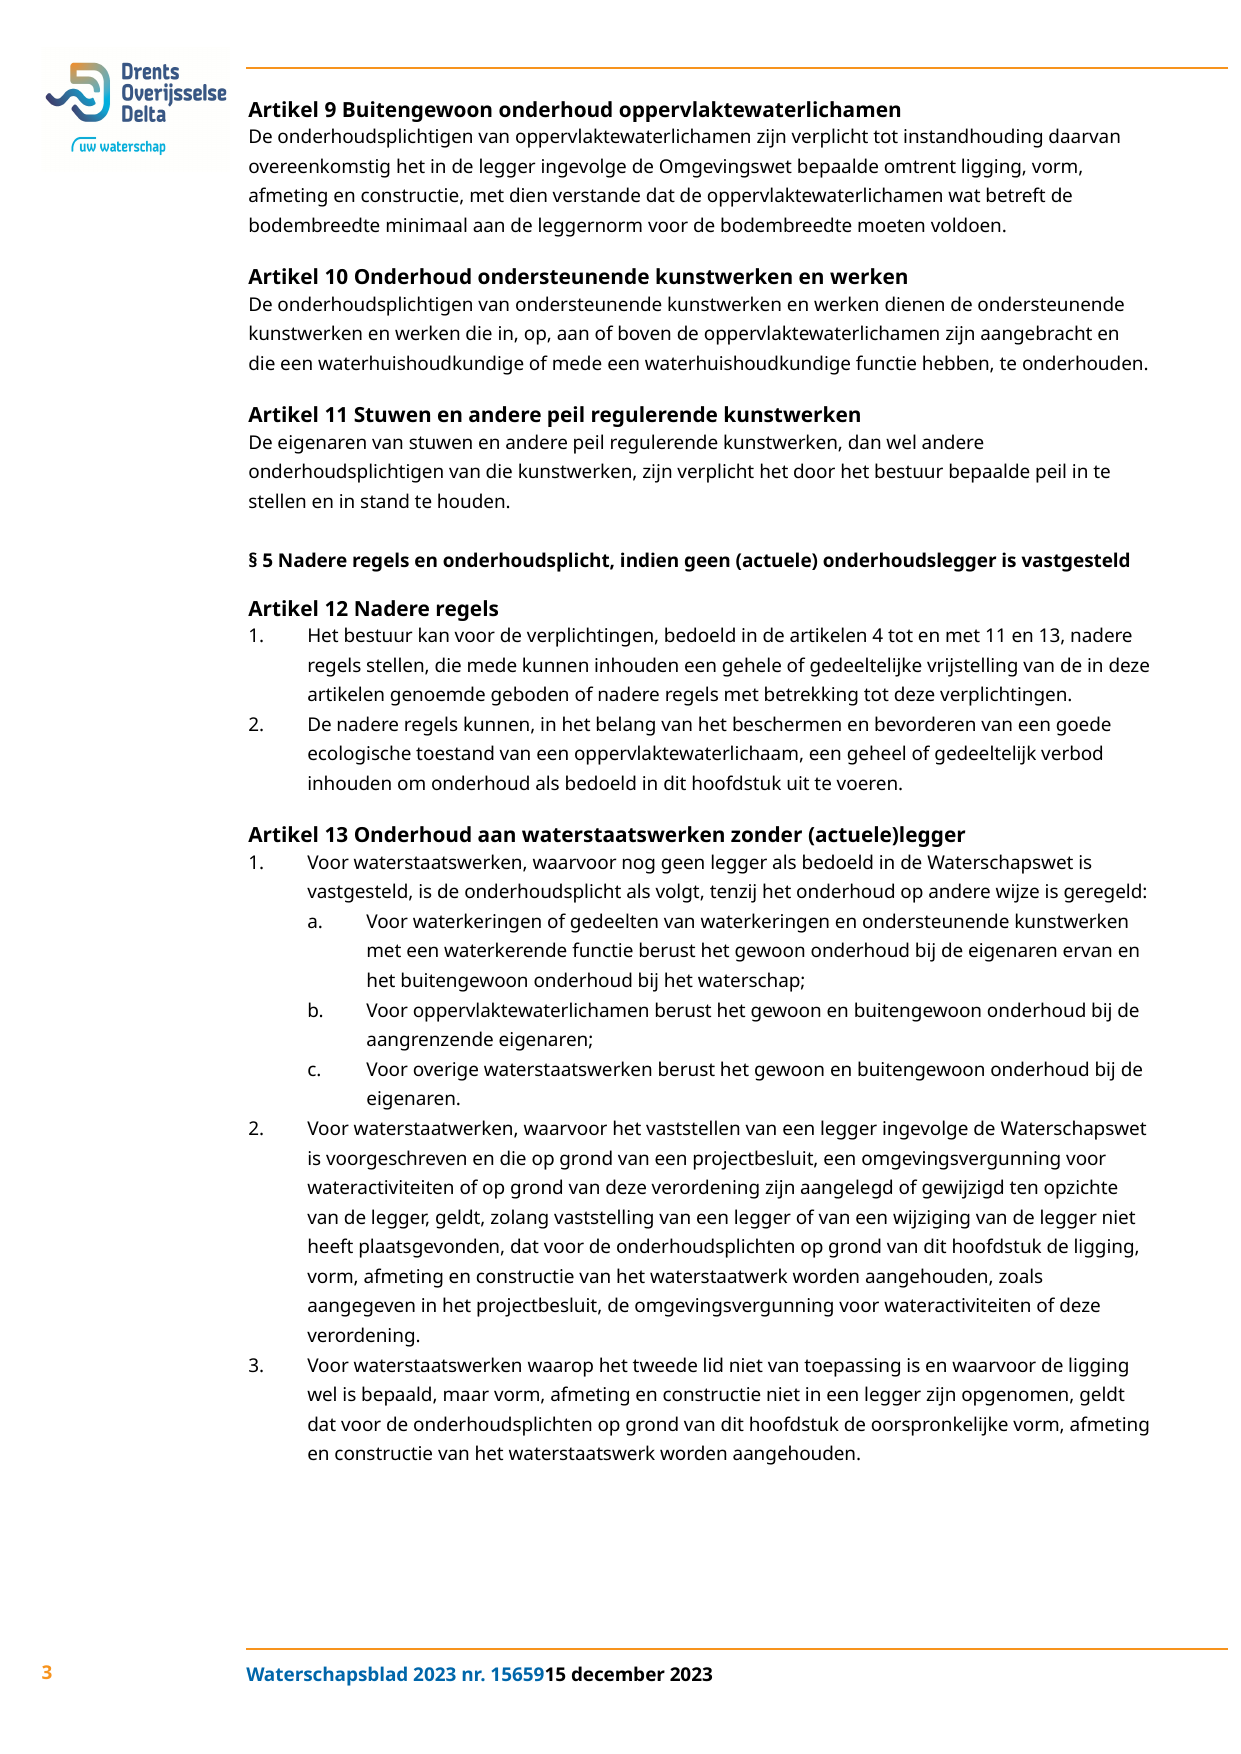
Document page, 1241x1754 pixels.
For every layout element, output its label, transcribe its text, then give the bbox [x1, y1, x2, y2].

list Voor waterstaatswerken, waarvoor nog geen legger als bedoeld in de Waterschapswet is vastgesteld, is de onderhoudsplicht als volgt, tenzij het onderhoud op andere wijze is geregeld: [248, 849, 1152, 904]
list Voor waterkeringen of gedeelten van waterkeringen en ondersteunende kunstwerken met een waterkerende functie berust het gewoon onderhoud bij de eigenaren ervan en het buitengewoon onderhoud bij het waterschap; [307, 908, 1152, 993]
text § 5 Nadere regels en onderhoudsplicht, indien geen (actuele) onderhoudslegger is vastgesteld [248, 547, 1152, 573]
text Artikel 10 Onderhoud ondersteunende kunstwerken en werken [248, 262, 1152, 291]
text Artikel 13 Onderhoud aan waterstaatswerken zonder (actuele)legger [248, 821, 1152, 849]
list Voor waterstaatswerken waarop het tweede lid niet van toepassing is en waarvoor de ligging wel is bepaald, maar vorm, afmeting en constructie niet in een legger zijn opgenomen, geldt dat voor de onderhoudsplichten op grond van dit hoofdstuk de oorspronkelijke vorm, afmeting en constructie van het waterstaatswerk worden aangehouden. [248, 1352, 1152, 1466]
picture [41, 47, 231, 172]
text De onderhoudsplichtigen van oppervlaktewaterlichamen zijn verplicht tot instandhouding daarvan overeenkomstig het in de legger ingevolge de Omgevingswet bepaalde omtrent ligging, vorm, afmeting en constructie, met dien verstande dat de oppervlaktewaterlichamen wat betreft de bodembreedte minimaal aan de leggernorm voor de bodembreedte moeten voldoen. [248, 123, 1152, 238]
text Artikel 12 Nadere regels [248, 594, 1152, 622]
list Voor oppervlaktewaterlichamen berust het gewoon en buitengewoon onderhoud bij de aangrenzende eigenaren; [307, 997, 1152, 1052]
list Voor overige waterstaatswerken berust het gewoon en buitengewoon onderhoud bij de eigenaren. [307, 1056, 1152, 1111]
list Het bestuur kan voor de verplichtingen, bedoeld in de artikelen 4 tot en met 11 en 13, nadere regels stellen, die mede kunnen inhouden een gehele of gedeeltelijke vrijstelling van de in deze artikelen genoemde geboden of nadere regels met betrekking tot deze verplichtingen. [248, 622, 1152, 707]
text Artikel 11 Stuwen en andere peil regulerende kunstwerken [248, 400, 1152, 429]
list De nadere regels kunnen, in het belang van het beschermen en bevorderen van een goede ecologische toestand van een oppervlaktewaterlichaam, een geheel of gedeeltelijk verbod inhouden om onderhoud als bedoeld in dit hoofdstuk uit te voeren. [248, 711, 1152, 796]
text De onderhoudsplichtigen van ondersteunende kunstwerken en werken dienen de ondersteunende kunstwerken en werken die in, op, aan of boven de oppervlaktewaterlichamen zijn aangebracht en die een waterhuishoudkundige of mede een waterhuishoudkundige functie hebben, te onderhouden. [248, 291, 1152, 376]
text Artikel 9 Buitengewoon onderhoud oppervlaktewaterlichamen [248, 95, 1152, 123]
text De eigenaren van stuwen en andere peil regulerende kunstwerken, dan wel andere onderhoudsplichtigen van die kunstwerken, zijn verplicht het door het bestuur bepaalde peil in te stellen en in stand te houden. [248, 429, 1152, 514]
list Voor waterstaatwerken, waarvoor het vaststellen van een legger ingevolge de Waterschapswet is voorgeschreven en die op grond van een projectbesluit, een omgevingsvergunning voor wateractiviteiten of op grond van deze verordening zijn aangelegd of gewijzigd ten opzichte van de legger, geldt, zolang vaststelling van een legger of van een wijziging van de legger niet heeft plaatsgevonden, dat voor de onderhoudsplichten op grond van dit hoofdstuk de ligging, vorm, afmeting en constructie van het waterstaatwerk worden aangehouden, zoals aangegeven in het projectbesluit, de omgevingsvergunning voor wateractiviteiten of deze verordening. [248, 1115, 1152, 1348]
